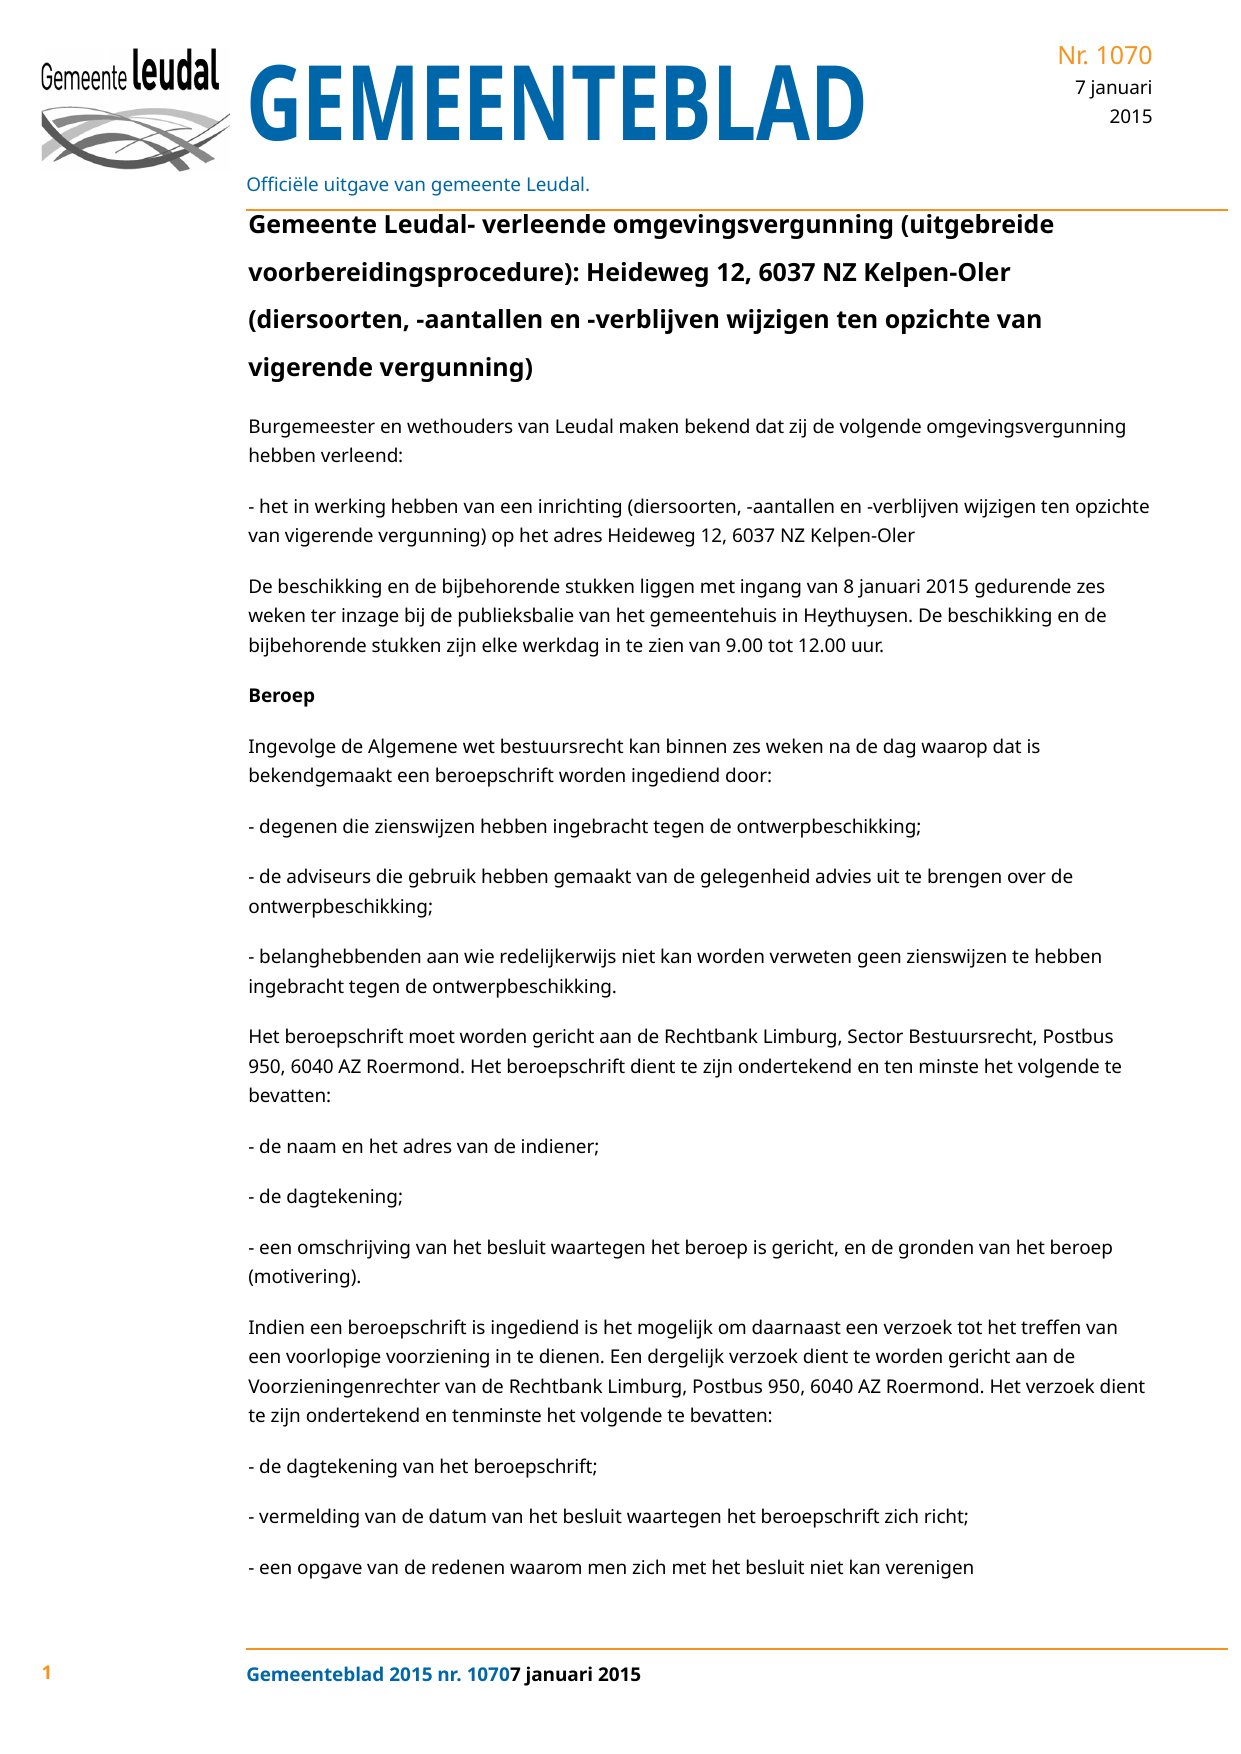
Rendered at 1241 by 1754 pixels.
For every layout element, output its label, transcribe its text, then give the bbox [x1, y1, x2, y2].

text - degenen die zienswijzen hebben ingebracht tegen de ontwerpbeschikking; [248, 813, 1152, 839]
text - de naam en het adres van de indiener; [248, 1133, 1152, 1159]
text - het in werking hebben van een inrichting (diersoorten, -aantallen en -verblijven wijzigen ten opzichte van vigerende vergunning) op het adres Heideweg 12, 6037 NZ Kelpen-Oler [248, 493, 1152, 548]
text - vermelding van de datum van het besluit waartegen het beroepschrift zich richt; [248, 1503, 1152, 1529]
text Beroep [248, 683, 1152, 708]
text - een omschrijving van het besluit waartegen het beroep is gericht, en de gronden van het beroep (motivering). [248, 1234, 1152, 1289]
text Het beroepschrift moet worden gericht aan de Rechtbank Limburg, Sector Bestuursrecht, Postbus 950, 6040 AZ Roermond. Het beroepschrift dient te zijn ondertekend en ten minste het volgende te bevatten: [248, 1023, 1152, 1108]
text - de adviseurs die gebruik hebben gemaakt van de gelegenheid advies uit te brengen over de ontwerpbeschikking; [248, 863, 1152, 919]
text Burgemeester en wethouders van Leudal maken bekend dat zij de volgende omgevingsvergunning hebben verleend: [248, 413, 1152, 468]
text - de dagtekening van het beroepschrift; [248, 1453, 1152, 1479]
text Indien een beroepschrift is ingediend is het mogelijk om daarnaast een verzoek tot het treffen van een voorlopige voorziening in te dienen. Een dergelijk verzoek dient te worden gericht aan de Voorzieningenrechter van de Rechtbank Limburg, Postbus 950, 6040 AZ Roermond. Het verzoek dient te zijn ondertekend en tenminste het volgende te bevatten: [248, 1314, 1152, 1428]
text Ingevolge de Algemene wet bestuursrecht kan binnen zes weken na de dag waarop dat is bekendgemaakt een beroepschrift worden ingediend door: [248, 733, 1152, 788]
text - belanghebbenden aan wie redelijkerwijs niet kan worden verweten geen zienswijzen te hebben ingebracht tegen de ontwerpbeschikking. [248, 943, 1152, 999]
text - een opgave van de redenen waarom men zich met het besluit niet kan verenigen [248, 1554, 1152, 1580]
text - de dagtekening; [248, 1183, 1152, 1209]
text De beschikking en de bijbehorende stukken liggen met ingang van 8 januari 2015 gedurende zes weken ter inzage bij de publieksbalie van het gemeentehuis in Heythuysen. De beschikking en de bijbehorende stukken zijn elke werkdag in te zien van 9.00 tot 12.00 uur. [248, 573, 1152, 658]
text Gemeente Leudal- verleende omgevingsvergunning (uitgebreide voorbereidingsprocedure): Heideweg 12, 6037 NZ Kelpen-Oler (diersoorten, -aantallen en -verblijven wijzigen ten opzichte van vigerende vergunning) [248, 211, 1152, 384]
picture [41, 47, 231, 172]
